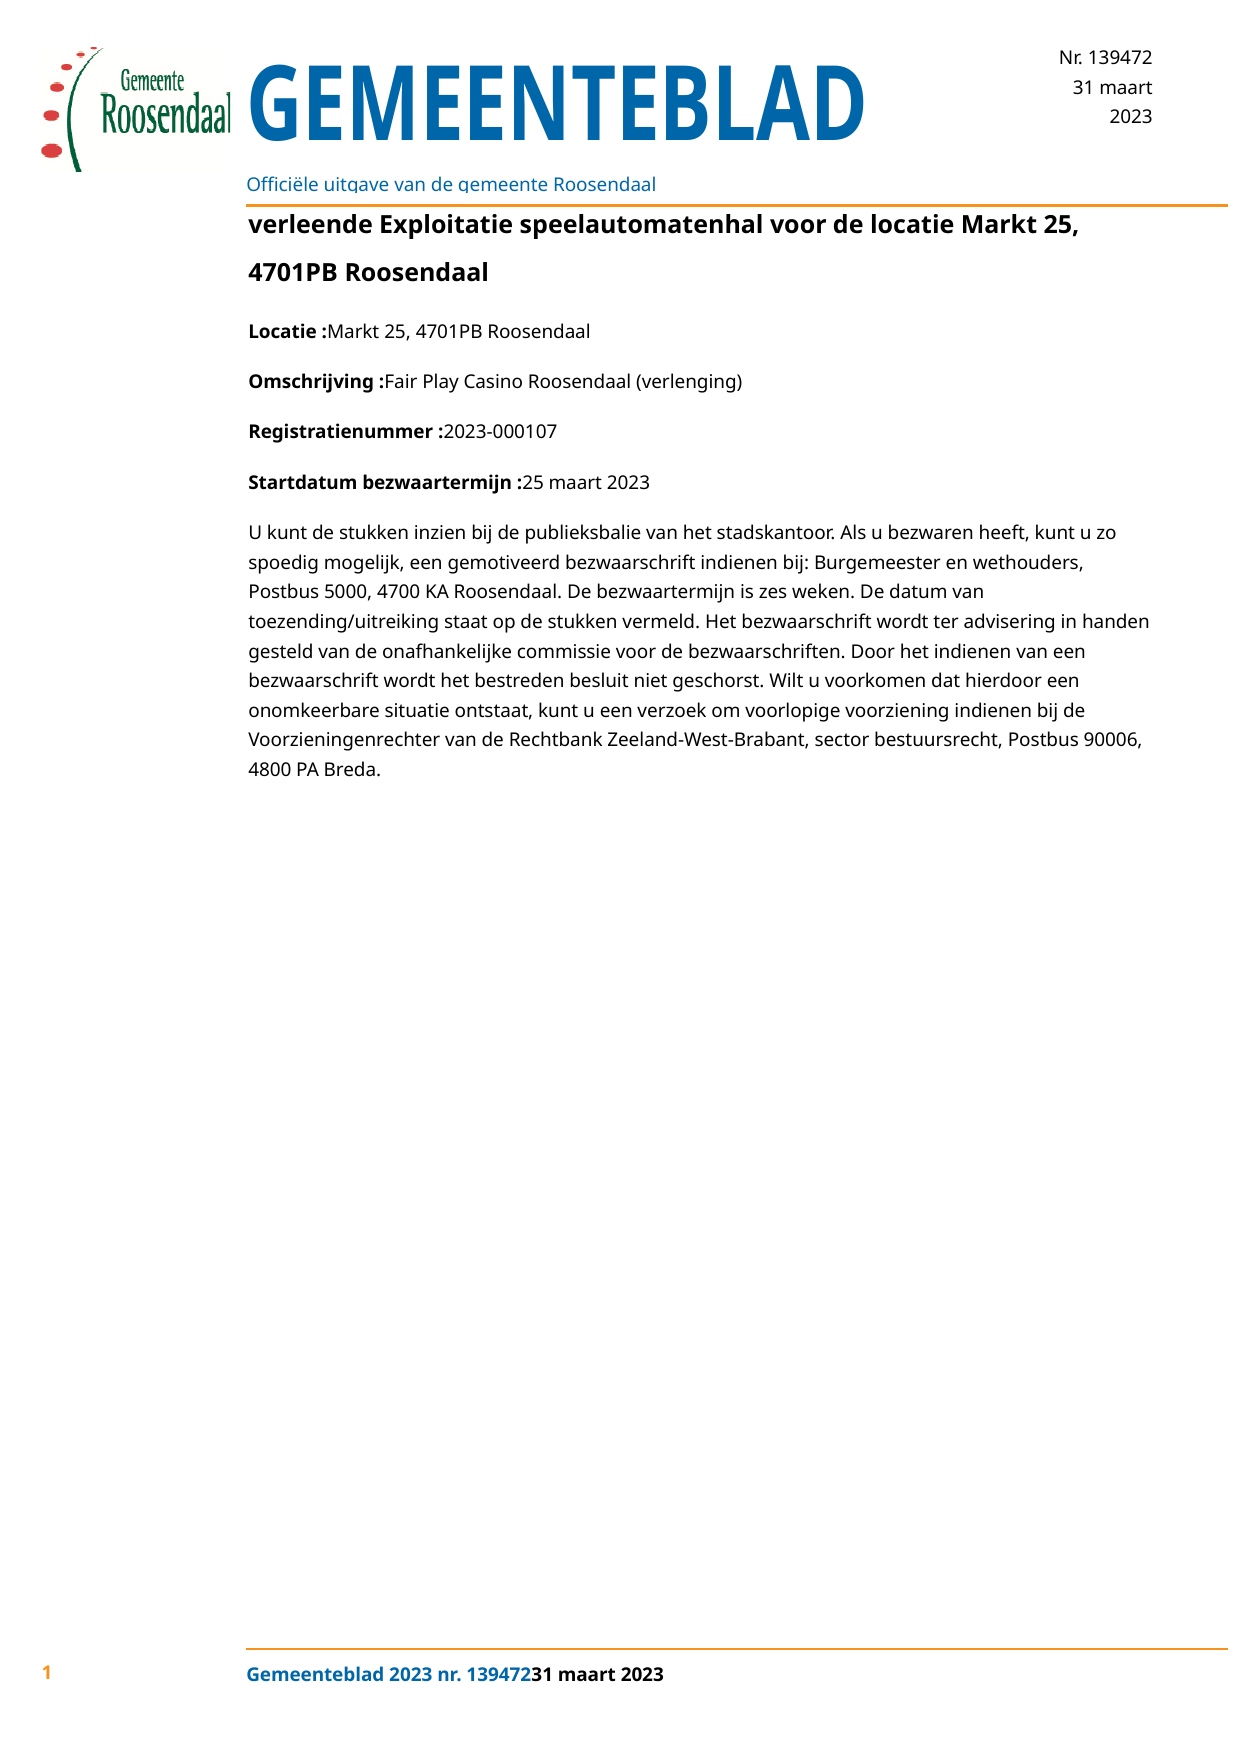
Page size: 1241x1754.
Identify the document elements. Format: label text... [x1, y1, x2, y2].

text Omschrijving :Fair Play Casino Roosendaal (verlenging) [248, 368, 1152, 394]
picture [41, 47, 231, 172]
text Registratienummer :2023-000107 [248, 419, 1152, 444]
text U kunt de stukken inzien bij de publieksbalie van het stadskantoor. Als u bezwaren heeft, kunt u zo spoedig mogelijk, een gemotiveerd bezwaarschrift indienen bij: Burgemeester en wethouders, Postbus 5000, 4700 KA Roosendaal. De bezwaartermijn is zes weken. De datum van toezending/uitreiking staat op de stukken vermeld. Het bezwaarschrift wordt ter advisering in handen gesteld van de onafhankelijke commissie voor de bezwaarschriften. Door het indienen van een bezwaarschrift wordt het bestreden besluit niet geschorst. Wilt u voorkomen dat hierdoor een onomkeerbare situatie ontstaat, kunt u een verzoek om voorlopige voorziening indienen bij de Voorzieningenrechter van de Rechtbank Zeeland-West-Brabant, sector bestuursrecht, Postbus 90006, 4800 PA Breda. [248, 519, 1152, 782]
text Locatie :Markt 25, 4701PB Roosendaal [248, 318, 1152, 344]
text verleende Exploitatie speelautomatenhal voor de locatie Markt 25, 4701PB Roosendaal [248, 207, 1152, 288]
text Startdatum bezwaartermijn :25 maart 2023 [248, 469, 1152, 495]
